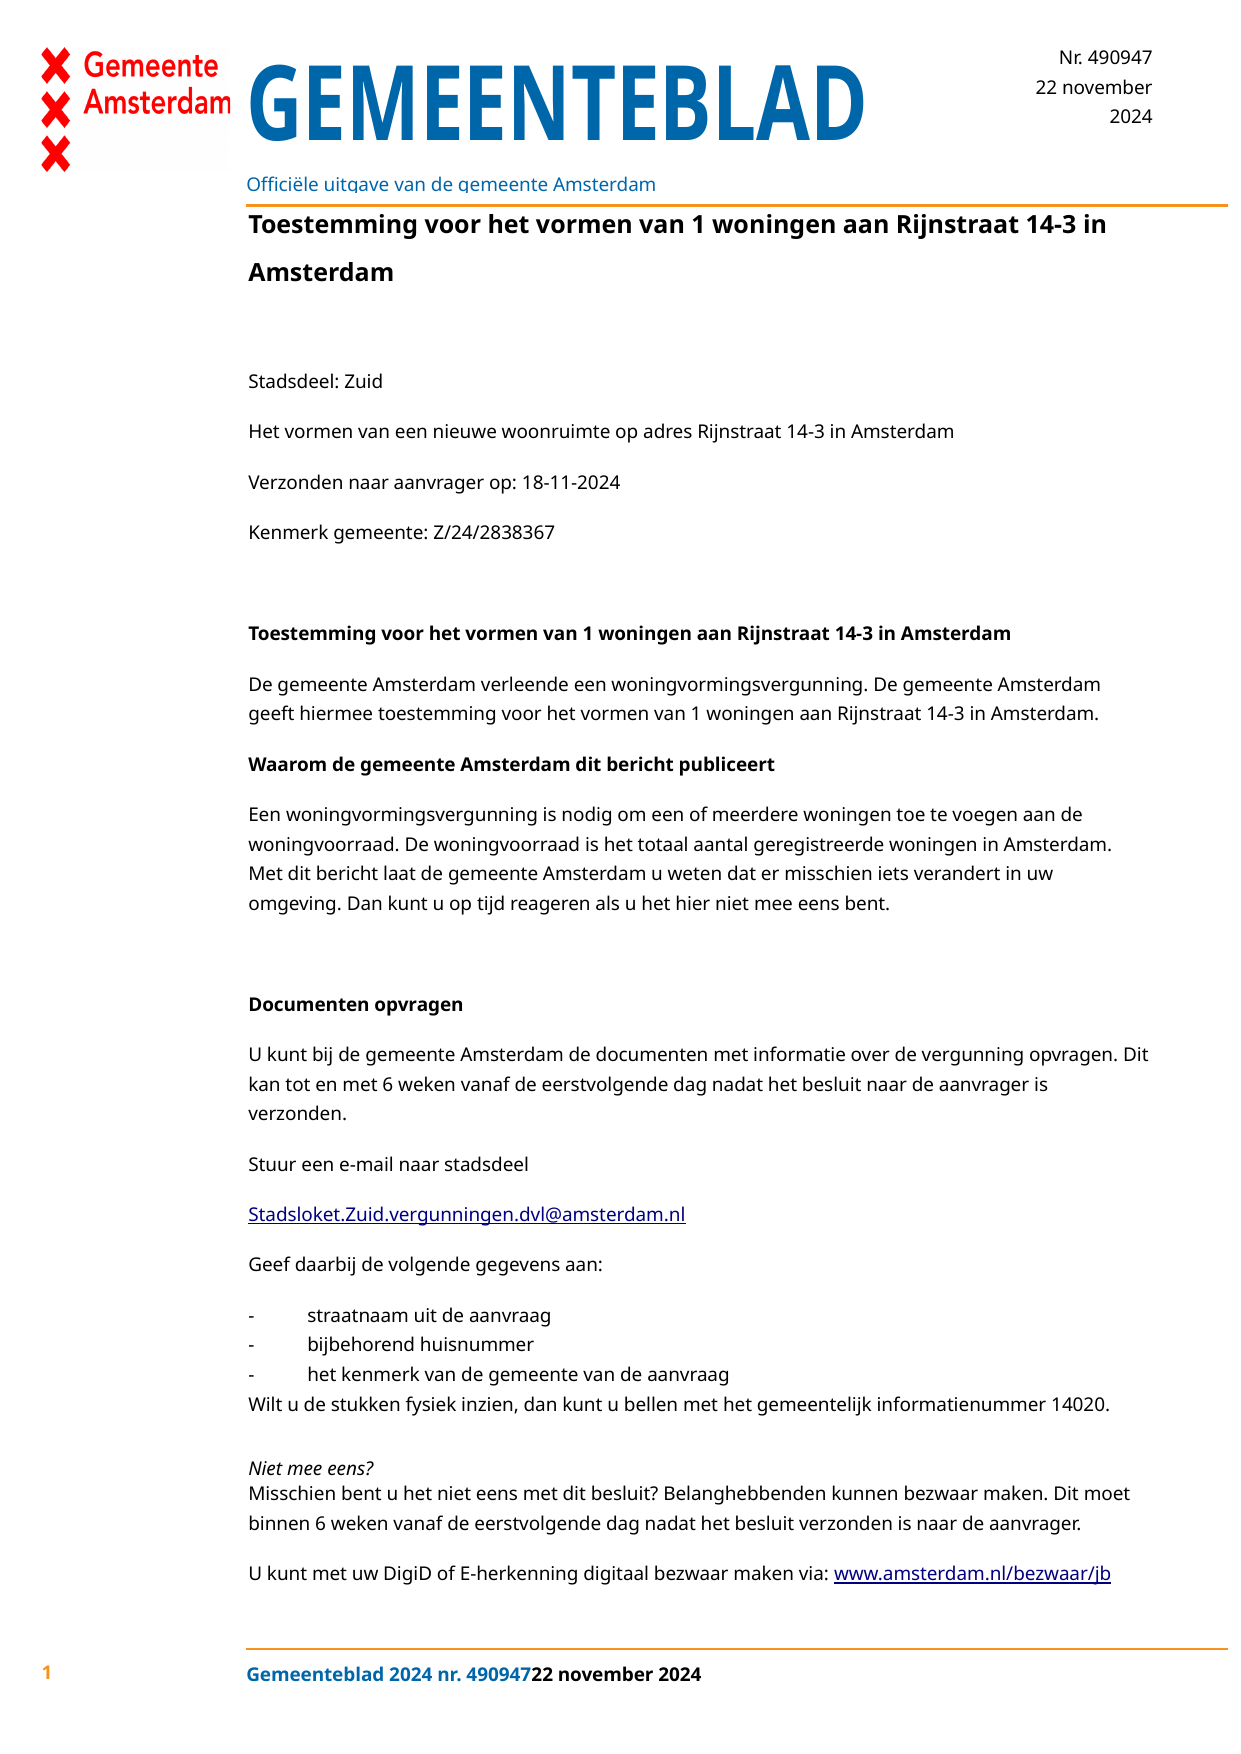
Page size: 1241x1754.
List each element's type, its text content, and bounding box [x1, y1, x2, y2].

text De gemeente Amsterdam verleende een woningvormingsvergunning. De gemeente Amsterdam geeft hiermee toestemming voor het vormen van 1 woningen aan Rijnstraat 14-3 in Amsterdam. [248, 671, 1152, 726]
text Stuur een e-mail naar stadsdeel [248, 1151, 1152, 1177]
text Het vormen van een nieuwe woonruimte op adres Rijnstraat 14-3 in Amsterdam [248, 419, 1152, 444]
list straatnaam uit de aanvraag [248, 1302, 1152, 1328]
text Geef daarbij de volgende gegevens aan: [248, 1252, 1152, 1277]
text Wilt u de stukken fysiek inzien, dan kunt u bellen met het gemeentelijk informatienummer 14020. [248, 1391, 1152, 1417]
list bijbehorend huisnummer [248, 1332, 1152, 1357]
text Toestemming voor het vormen van 1 woningen aan Rijnstraat 14-3 in Amsterdam [248, 620, 1152, 646]
text Een woningvormingsvergunning is nodig om een of meerdere woningen toe te voegen aan de woningvoorraad. De woningvoorraad is het totaal aantal geregistreerde woningen in Amsterdam. Met dit bericht laat de gemeente Amsterdam u weten dat er misschien iets verandert in uw omgeving. Dan kunt u op tijd reageren als u het hier niet mee eens bent. [248, 801, 1152, 916]
picture [41, 47, 231, 172]
text Verzonden naar aanvrager op: 18-11-2024 [248, 469, 1152, 495]
text Stadsloket.Zuid.vergunningen.dvl@amsterdam.nl [248, 1201, 1152, 1227]
list het kenmerk van de gemeente van de aanvraag [248, 1361, 1152, 1387]
text Misschien bent u het niet eens met dit besluit? Belanghebbenden kunnen bezwaar maken. Dit moet binnen 6 weken vanaf de eerstvolgende dag nadat het besluit verzonden is naar de aanvrager. [248, 1481, 1152, 1536]
text U kunt met uw DigiD of E-herkenning digitaal bezwaar maken via: www.amsterdam.nl/bezwaar/jb [248, 1561, 1152, 1586]
text Kenmerk gemeente: Z/24/2838367 [248, 519, 1152, 545]
text Documenten opvragen [248, 991, 1152, 1017]
text Toestemming voor het vormen van 1 woningen aan Rijnstraat 14-3 in Amsterdam [248, 207, 1152, 288]
text Stadsdeel: Zuid [248, 368, 1152, 394]
text Waarom de gemeente Amsterdam dit bericht publiceert [248, 751, 1152, 777]
text U kunt bij de gemeente Amsterdam de documenten met informatie over de vergunning opvragen. Dit kan tot en met 6 weken vanaf de eerstvolgende dag nadat het besluit naar de aanvrager is verzonden. [248, 1041, 1152, 1126]
text Niet mee eens? [248, 1455, 1152, 1481]
